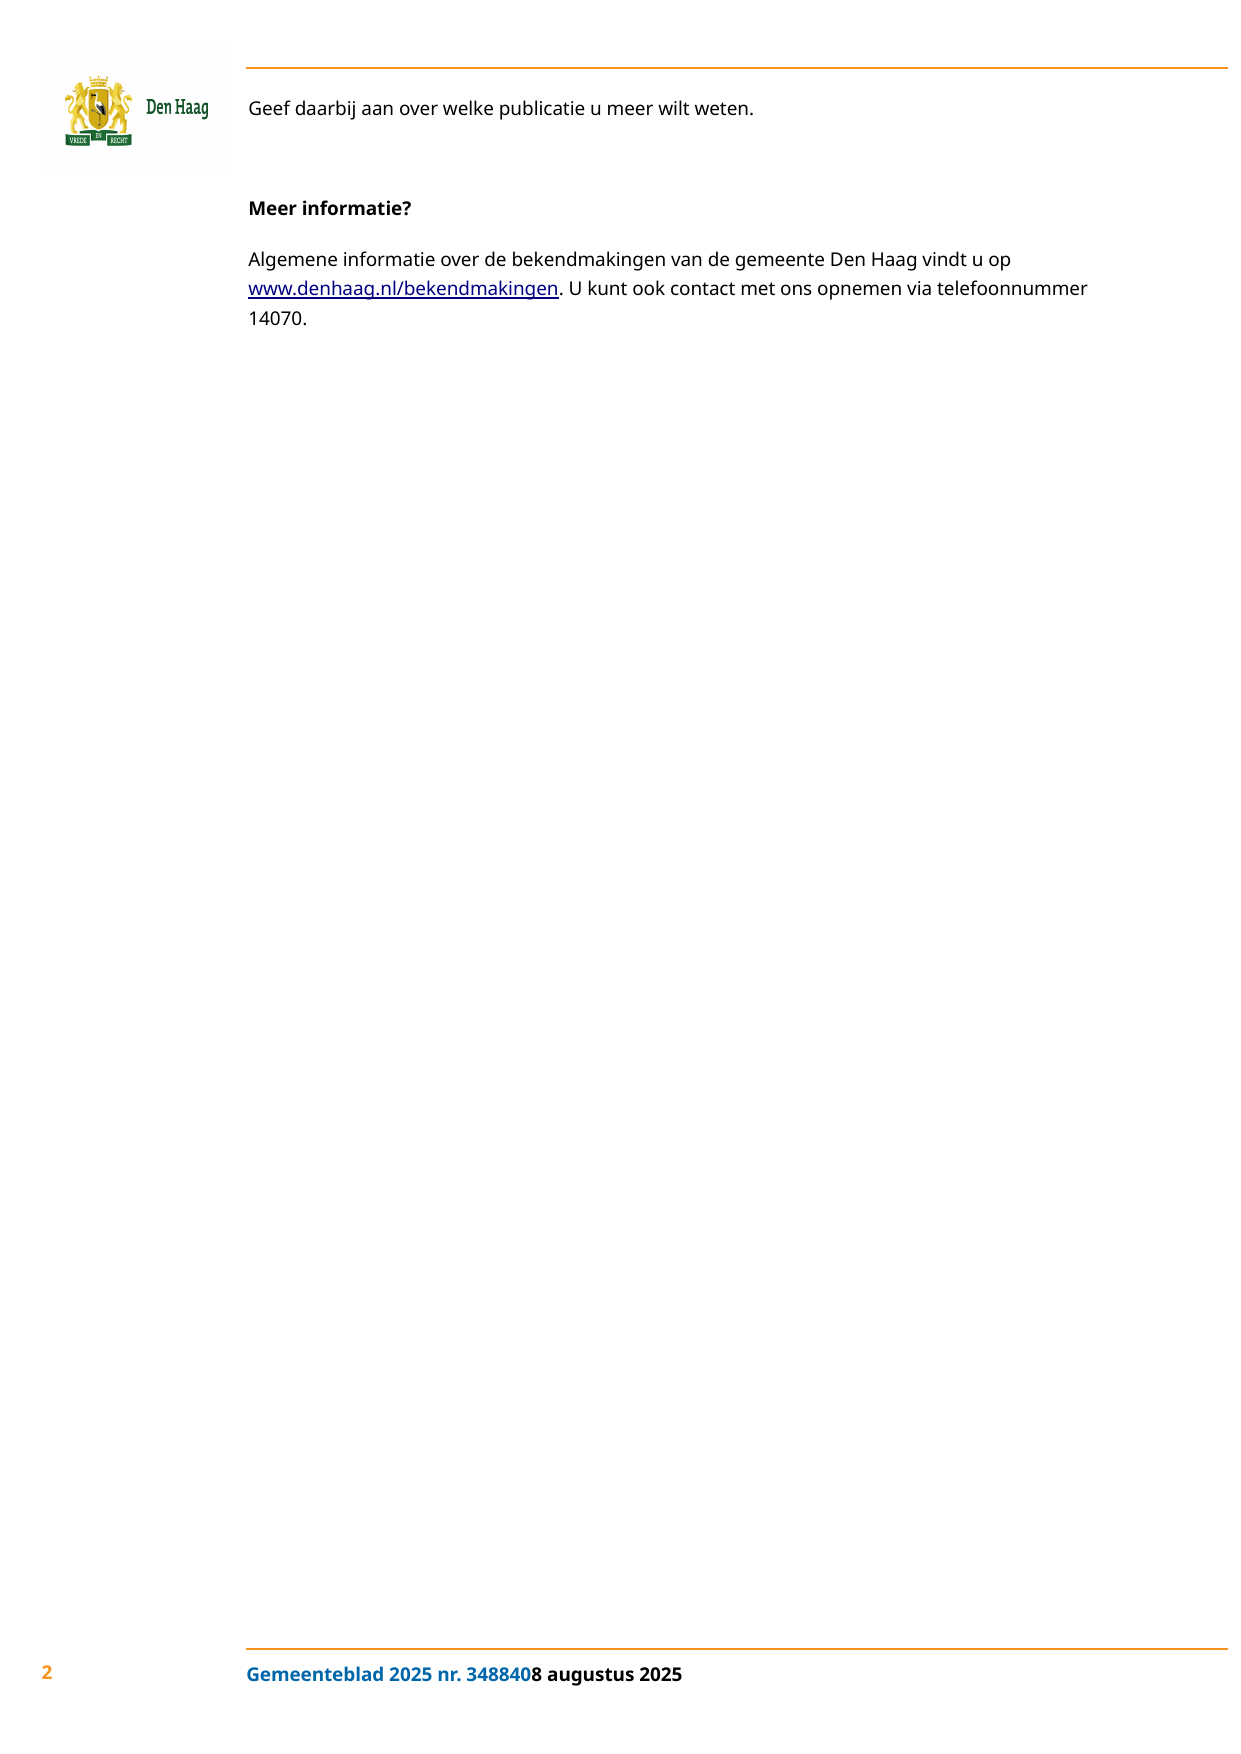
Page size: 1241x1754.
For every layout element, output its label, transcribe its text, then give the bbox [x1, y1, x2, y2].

text Algemene informatie over de bekendmakingen van de gemeente Den Haag vindt u op www.denhaag.nl/bekendmakingen. U kunt ook contact met ons opnemen via telefoonnummer 14070. [248, 246, 1152, 331]
picture [41, 47, 231, 172]
text Meer informatie? [248, 196, 1152, 221]
text Geef daarbij aan over welke publicatie u meer wilt weten. [248, 95, 1152, 121]
